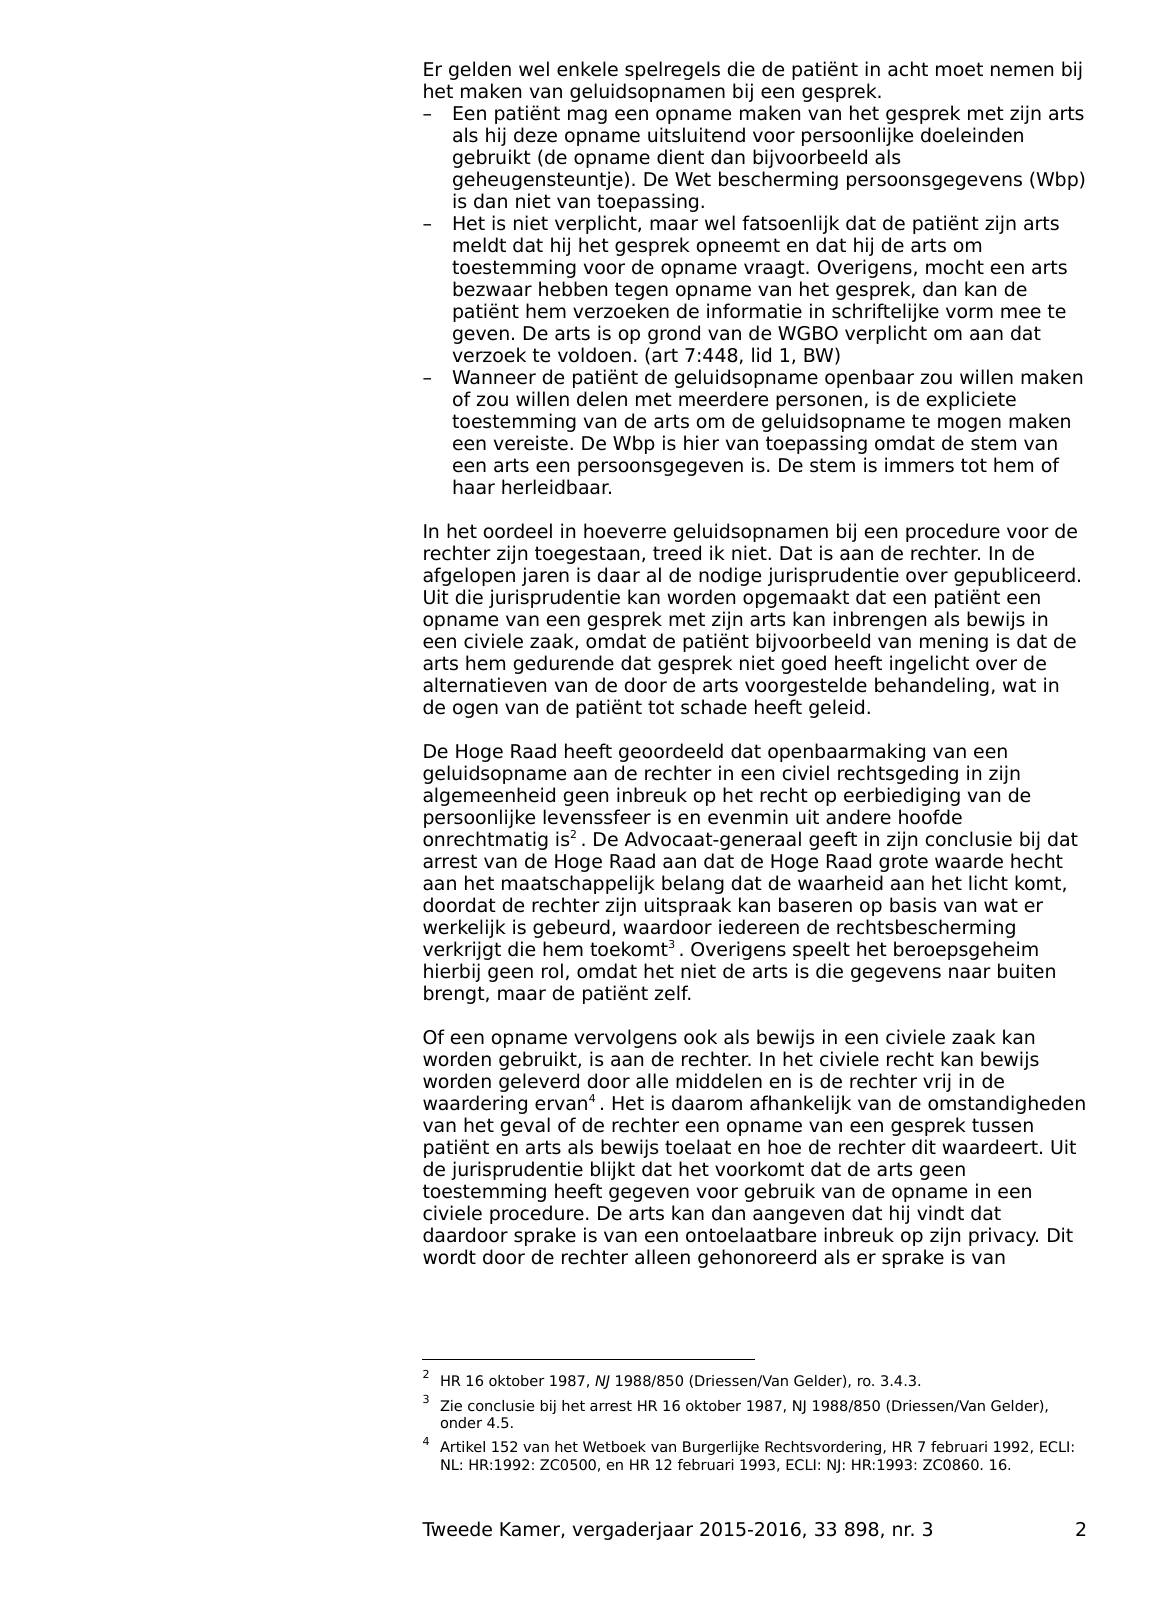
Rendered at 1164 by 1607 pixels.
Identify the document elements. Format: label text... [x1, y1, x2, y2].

text HR 16 oktober 1987, NJ 1988/850 (Driessen/Van Gelder), ro. 3.4.3. [422, 1368, 1087, 1391]
text Of een opname vervolgens ook als bewijs in een civiele zaak kan worden gebruikt, is aan de rechter. In het civiele recht kan bewijs worden geleverd door alle middelen en is de rechter vrij in de waardering ervan. Het is daarom afhankelijk van de omstandigheden van het geval of de rechter een opname van een gesprek tussen patiënt en arts als bewijs toelaat en hoe de rechter dit waardeert. Uit de jurisprudentie blijkt dat het voorkomt dat de arts geen toestemming heeft gegeven voor gebruik van de opname in een civiele procedure. De arts kan dan aangeven dat hij vindt dat daardoor sprake is van een ontoelaatbare inbreuk op zijn privacy. Dit wordt door de rechter alleen gehonoreerd als er sprake is van [422, 1027, 1087, 1291]
text – Het is niet verplicht, maar wel fatsoenlijk dat de patiënt zijn arts meldt dat hij het gesprek opneemt en dat hij de arts om toestemming voor de opname vraagt. Overigens, mocht een arts bezwaar hebben tegen opname van het gesprek, dan kan de patiënt hem verzoeken de informatie in schriftelijke vorm mee te geven. De arts is op grond van de WGBO verplicht om aan dat verzoek te voldoen. (art 7:448, lid 1, BW) [422, 213, 1087, 367]
text Artikel 152 van het Wetboek van Burgerlijke Rechtsvordering, HR 7 februari 1992, ECLI: NL: HR:1992: ZC0500, en HR 12 februari 1993, ECLI: NJ: HR:1993: ZC0860. 16. [422, 1435, 1087, 1474]
text – Wanneer de patiënt de geluidsopname openbaar zou willen maken of zou willen delen met meerdere personen, is de expliciete toestemming van de arts om de geluidsopname te mogen maken een vereiste. De Wbp is hier van toepassing omdat de stem van een arts een persoonsgegeven is. De stem is immers tot hem of haar herleidbaar. [422, 367, 1087, 499]
text De Hoge Raad heeft geoordeeld dat openbaarmaking van een geluidsopname aan de rechter in een civiel rechtsgeding in zijn algemeenheid geen inbreuk op het recht op eerbiediging van de persoonlijke levenssfeer is en evenmin uit andere hoofde onrechtmatig is. De Advocaat-generaal geeft in zijn conclusie bij dat arrest van de Hoge Raad aan dat de Hoge Raad grote waarde hecht aan het maatschappelijk belang dat de waarheid aan het licht komt, doordat de rechter zijn uitspraak kan baseren op basis van wat er werkelijk is gebeurd, waardoor iedereen de rechtsbescherming verkrijgt die hem toekomt. Overigens speelt het beroepsgeheim hierbij geen rol, omdat het niet de arts is die gegevens naar buiten brengt, maar de patiënt zelf. [422, 741, 1087, 1004]
text In het oordeel in hoeverre geluidsopnamen bij een procedure voor de rechter zijn toegestaan, treed ik niet. Dat is aan de rechter. In de afgelopen jaren is daar al de nodige jurisprudentie over gepubliceerd. Uit die jurisprudentie kan worden opgemaakt dat een patiënt een opname van een gesprek met zijn arts kan inbrengen als bewijs in een civiele zaak, omdat de patiënt bijvoorbeeld van mening is dat de arts hem gedurende dat gesprek niet goed heeft ingelicht over de alternatieven van de door de arts voorgestelde behandeling, wat in de ogen van de patiënt tot schade heeft geleid. [422, 521, 1087, 719]
text – Een patiënt mag een opname maken van het gesprek met zijn arts als hij deze opname uitsluitend voor persoonlijke doeleinden gebruikt (de opname dient dan bijvoorbeeld als geheugensteuntje). De Wet bescherming persoonsgegevens (Wbp) is dan niet van toepassing. [422, 103, 1087, 213]
text Zie conclusie bij het arrest HR 16 oktober 1987, NJ 1988/850 (Driessen/Van Gelder), onder 4.5. [422, 1393, 1087, 1432]
text Er gelden wel enkele spelregels die de patiënt in acht moet nemen bij het maken van geluidsopnamen bij een gesprek. [422, 59, 1087, 103]
